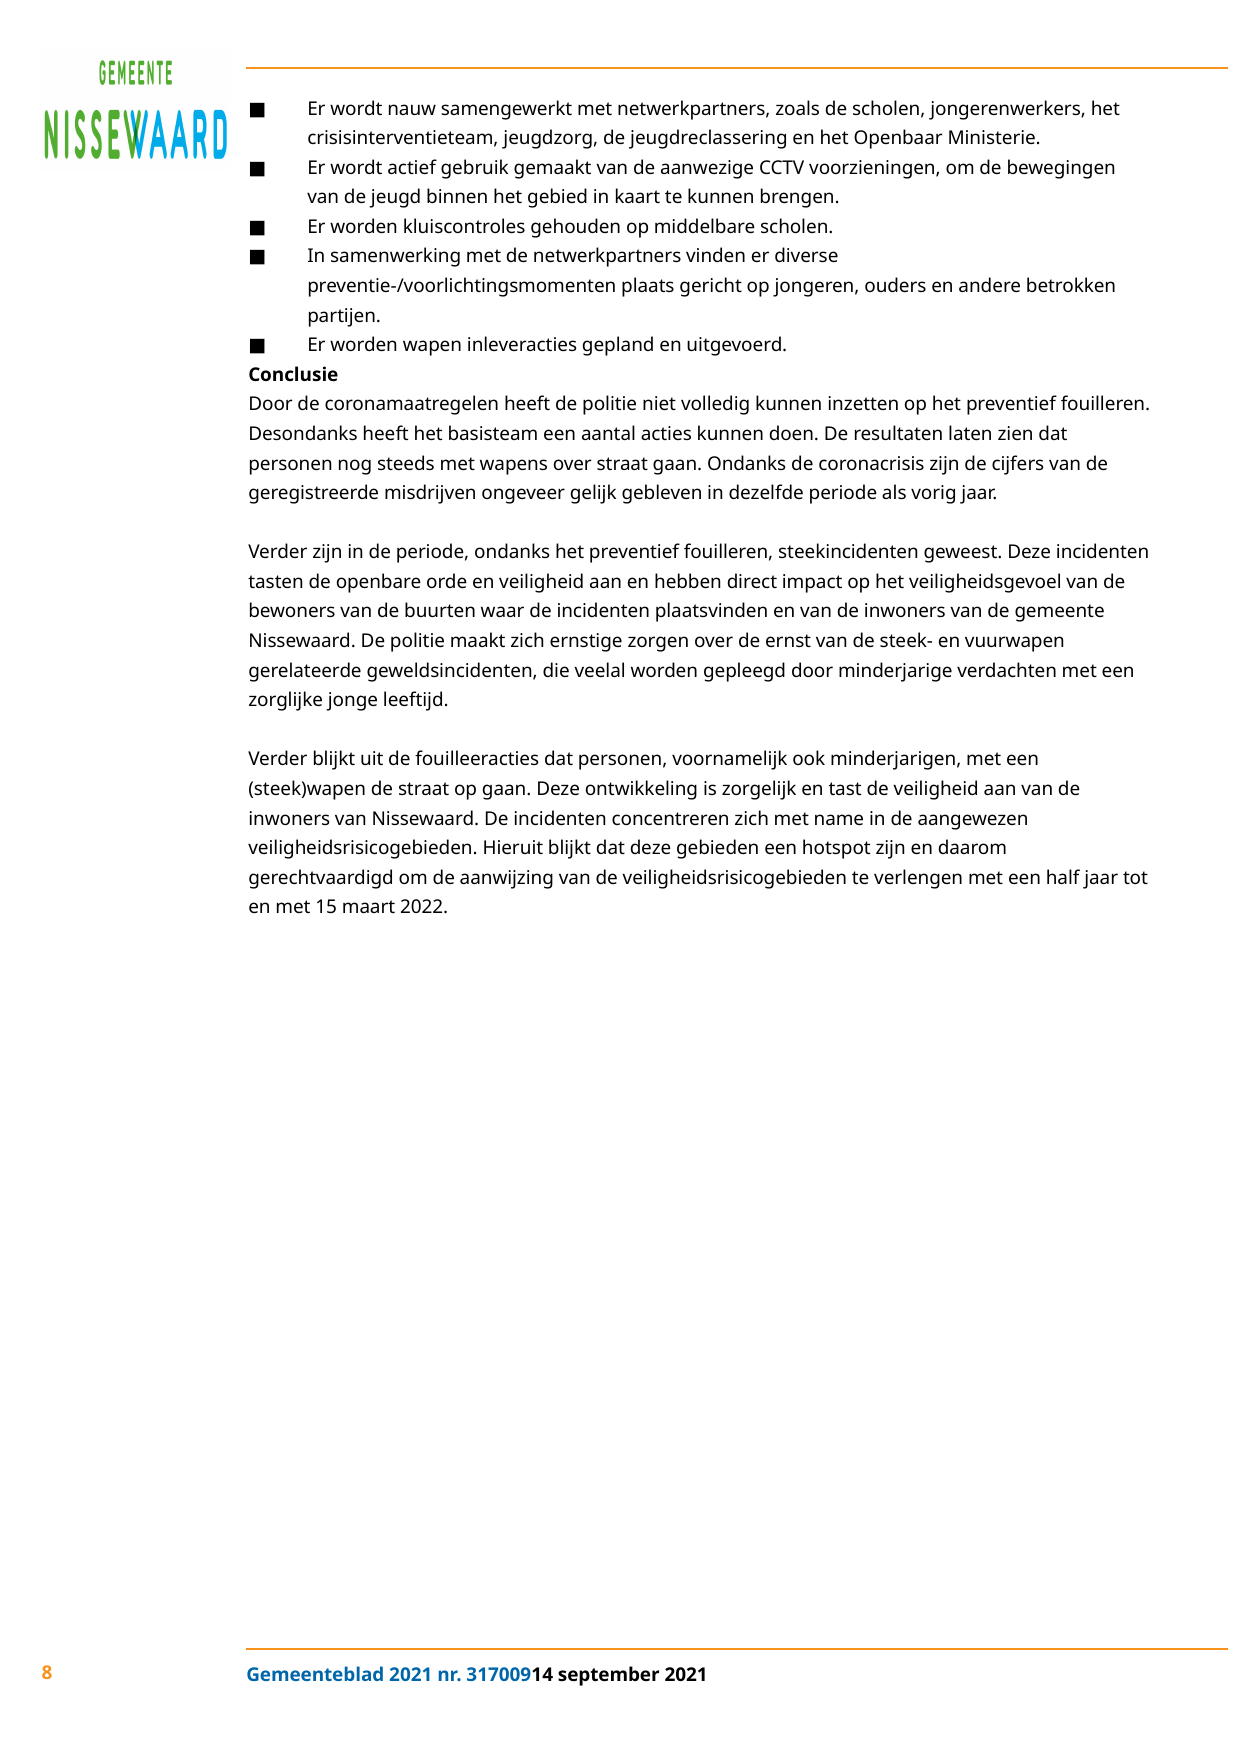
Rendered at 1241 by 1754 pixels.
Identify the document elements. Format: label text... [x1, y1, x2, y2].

text Verder blijkt uit de fouilleeracties dat personen, voornamelijk ook minderjarigen, met een (steek)wapen de straat op gaan. Deze ontwikkeling is zorgelijk en tast de veiligheid aan van de inwoners van Nissewaard. De incidenten concentreren zich met name in de aangewezen veiligheidsrisicogebieden. Hieruit blijkt dat deze gebieden een hotspot zijn en daarom gerechtvaardigd om de aanwijzing van de veiligheidsrisicogebieden te verlengen met een half jaar tot en met 15 maart 2022. [248, 746, 1152, 919]
picture [41, 47, 231, 172]
text Conclusie [248, 361, 1152, 387]
text Door de coronamaatregelen heeft de politie niet volledig kunnen inzetten op het preventief fouilleren. Desondanks heeft het basisteam een aantal acties kunnen doen. De resultaten laten zien dat personen nog steeds met wapens over straat gaan. Ondanks de coronacrisis zijn de cijfers van de geregistreerde misdrijven ongeveer gelijk gebleven in dezelfde periode als vorig jaar. [248, 391, 1152, 505]
list Er wordt nauw samengewerkt met netwerkpartners, zoals de scholen, jongerenwerkers, het crisisinterventieteam, jeugdzorg, de jeugdreclassering en het Openbaar Ministerie. [248, 95, 1152, 150]
list Er worden wapen inleveracties gepland en uitgevoerd. [248, 331, 1152, 357]
list Er wordt actief gebruik gemaakt van de aanwezige CCTV voorzieningen, om de bewegingen van de jeugd binnen het gebied in kaart te kunnen brengen. [248, 154, 1152, 209]
list In samenwerking met de netwerkpartners vinden er diverse preventie-/voorlichtingsmomenten plaats gericht op jongeren, ouders en andere betrokken partijen. [248, 243, 1152, 328]
list Er worden kluiscontroles gehouden op middelbare scholen. [248, 213, 1152, 239]
text Verder zijn in de periode, ondanks het preventief fouilleren, steekincidenten geweest. Deze incidenten tasten de openbare orde en veiligheid aan en hebben direct impact op het veiligheidsgevoel van de bewoners van de buurten waar de incidenten plaatsvinden en van de inwoners van de gemeente Nissewaard. De politie maakt zich ernstige zorgen over de ernst van de steek- en vuurwapen gerelateerde geweldsincidenten, die veelal worden gepleegd door minderjarige verdachten met een zorglijke jonge leeftijd. [248, 538, 1152, 712]
